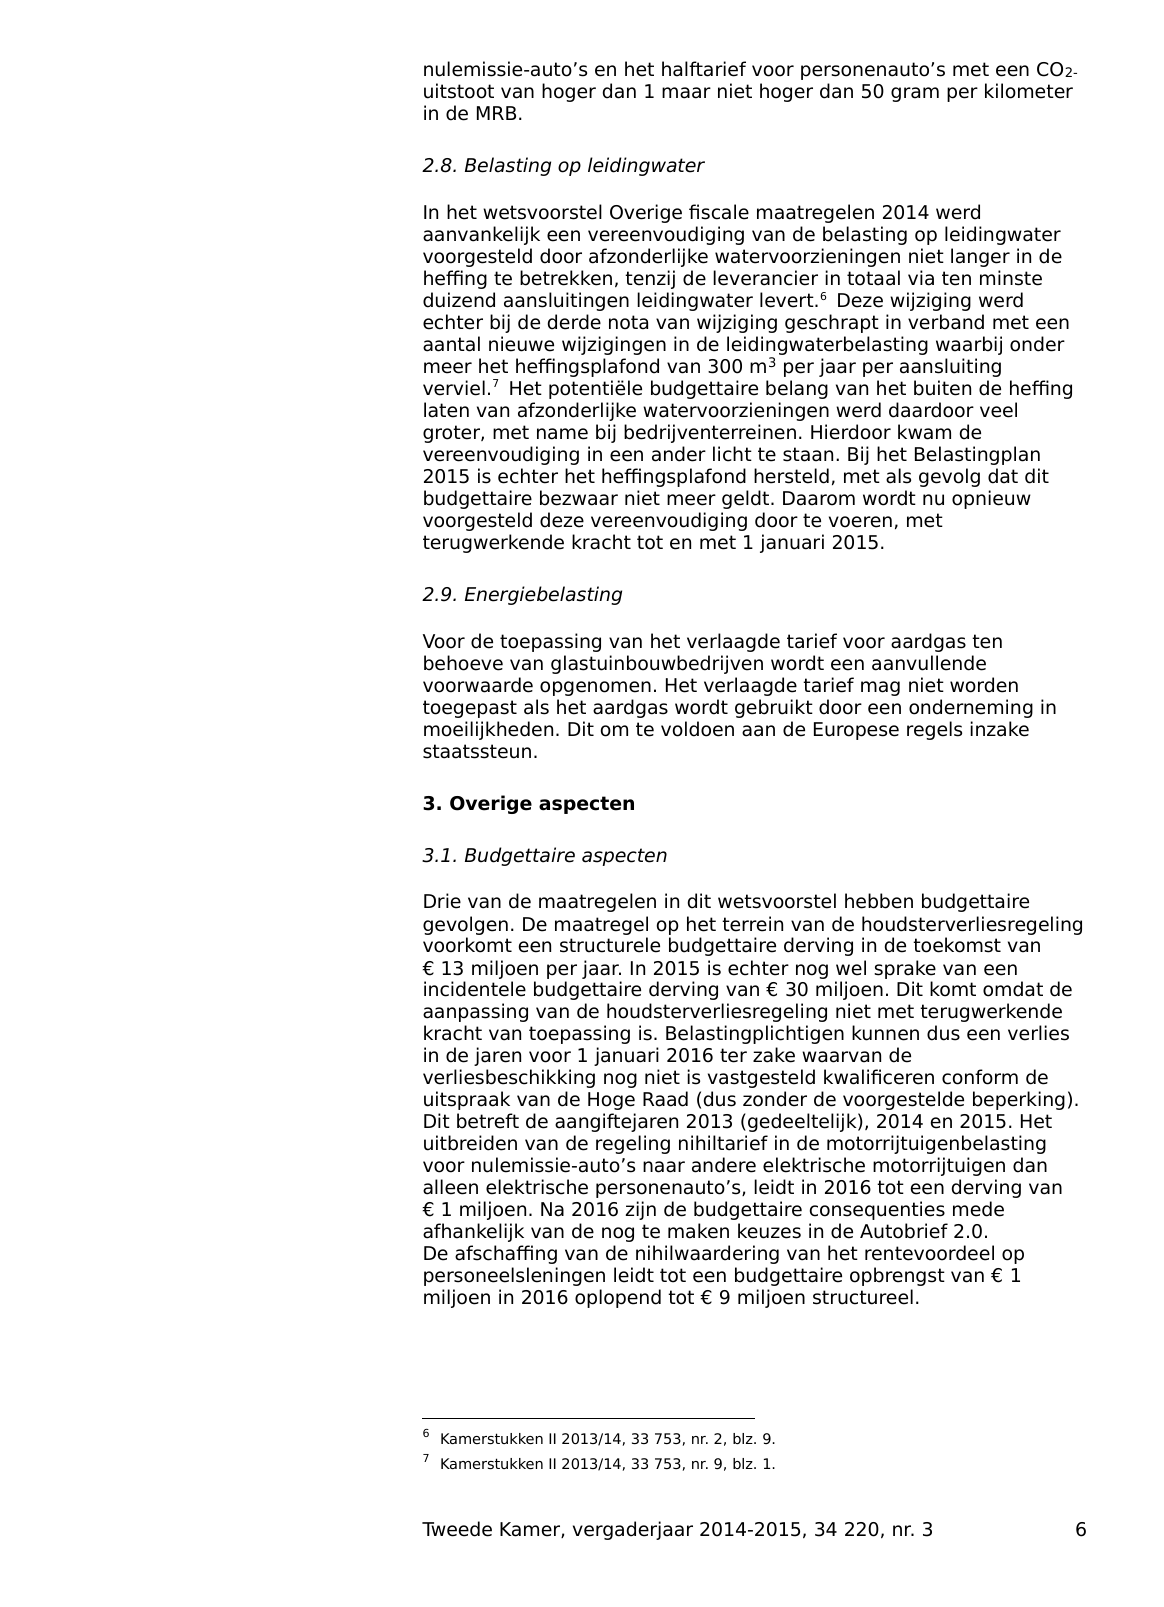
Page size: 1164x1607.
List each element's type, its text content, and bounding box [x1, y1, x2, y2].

subtitle 2.8. Belasting op leidingwater [422, 155, 1087, 177]
text Voor de toepassing van het verlaagde tarief voor aardgas ten behoeve van glastuinbouwbedrijven wordt een aanvullende voorwaarde opgenomen. Het verlaagde tarief mag niet worden toegepast als het aardgas wordt gebruikt door een onderneming in moeilijkheden. Dit om te voldoen aan de Europese regels inzake staatssteun. [422, 631, 1087, 762]
subtitle 2.9. Energiebelasting [422, 584, 1087, 606]
text Drie van de maatregelen in dit wetsvoorstel hebben budgettaire gevolgen. De maatregel op het terrein van de houdsterverliesregeling voorkomt een structurele budgettaire derving in de toekomst van € 13 miljoen per jaar. In 2015 is echter nog wel sprake van een incidentele budgettaire derving van € 30 miljoen. Dit komt omdat de aanpassing van de houdsterverliesregeling niet met terugwerkende kracht van toepassing is. Belastingplichtigen kunnen dus een verlies in de jaren voor 1 januari 2016 ter zake waarvan de verliesbeschikking nog niet is vastgesteld kwalificeren conform de uitspraak van de Hoge Raad (dus zonder de voorgestelde beperking). Dit betreft de aangiftejaren 2013 (gedeeltelijk), 2014 en 2015. Het uitbreiden van de regeling nihiltarief in de motorrijtuigenbelasting voor nulemissie-auto’s naar andere elektrische motorrijtuigen dan alleen elektrische personenauto’s, leidt in 2016 tot een derving van € 1 miljoen. Na 2016 zijn de budgettaire consequenties mede afhankelijk van de nog te maken keuzes in de Autobrief 2.0. [422, 891, 1087, 1243]
text De afschaffing van de nihilwaardering van het rentevoordeel op personeelsleningen leidt tot een budgettaire opbrengst van € 1 miljoen in 2016 oplopend tot € 9 miljoen structureel. [422, 1243, 1087, 1309]
subtitle 3.1. Budgettaire aspecten [422, 844, 1087, 866]
text Kamerstukken II 2013/14, 33 753, nr. 9, blz. 1. [422, 1452, 1087, 1474]
subtitle 3. Overige aspecten [422, 792, 1087, 814]
text nulemissie-auto’s en het halftarief voor personenauto’s met een CO2-uitstoot van hoger dan 1 maar niet hoger dan 50 gram per kilometer in de MRB. [422, 59, 1087, 125]
text In het wetsvoorstel Overige fiscale maatregelen 2014 werd aanvankelijk een vereenvoudiging van de belasting op leidingwater voorgesteld door afzonderlijke watervoorzieningen niet langer in de heffing te betrekken, tenzij de leverancier in totaal via ten minste duizend aansluitingen leidingwater levert. Deze wijziging werd echter bij de derde nota van wijziging geschrapt in verband met een aantal nieuwe wijzigingen in de leidingwaterbelasting waarbij onder meer het heffingsplafond van 300 m3 per jaar per aansluiting verviel. Het potentiële budgettaire belang van het buiten de heffing laten van afzonderlijke watervoorzieningen werd daardoor veel groter, met name bij bedrijventerreinen. Hierdoor kwam de vereenvoudiging in een ander licht te staan. Bij het Belastingplan 2015 is echter het heffingsplafond hersteld, met als gevolg dat dit budgettaire bezwaar niet meer geldt. Daarom wordt nu opnieuw voorgesteld deze vereenvoudiging door te voeren, met terugwerkende kracht tot en met 1 januari 2015. [422, 202, 1087, 554]
text Kamerstukken II 2013/14, 33 753, nr. 2, blz. 9. [422, 1427, 1087, 1449]
